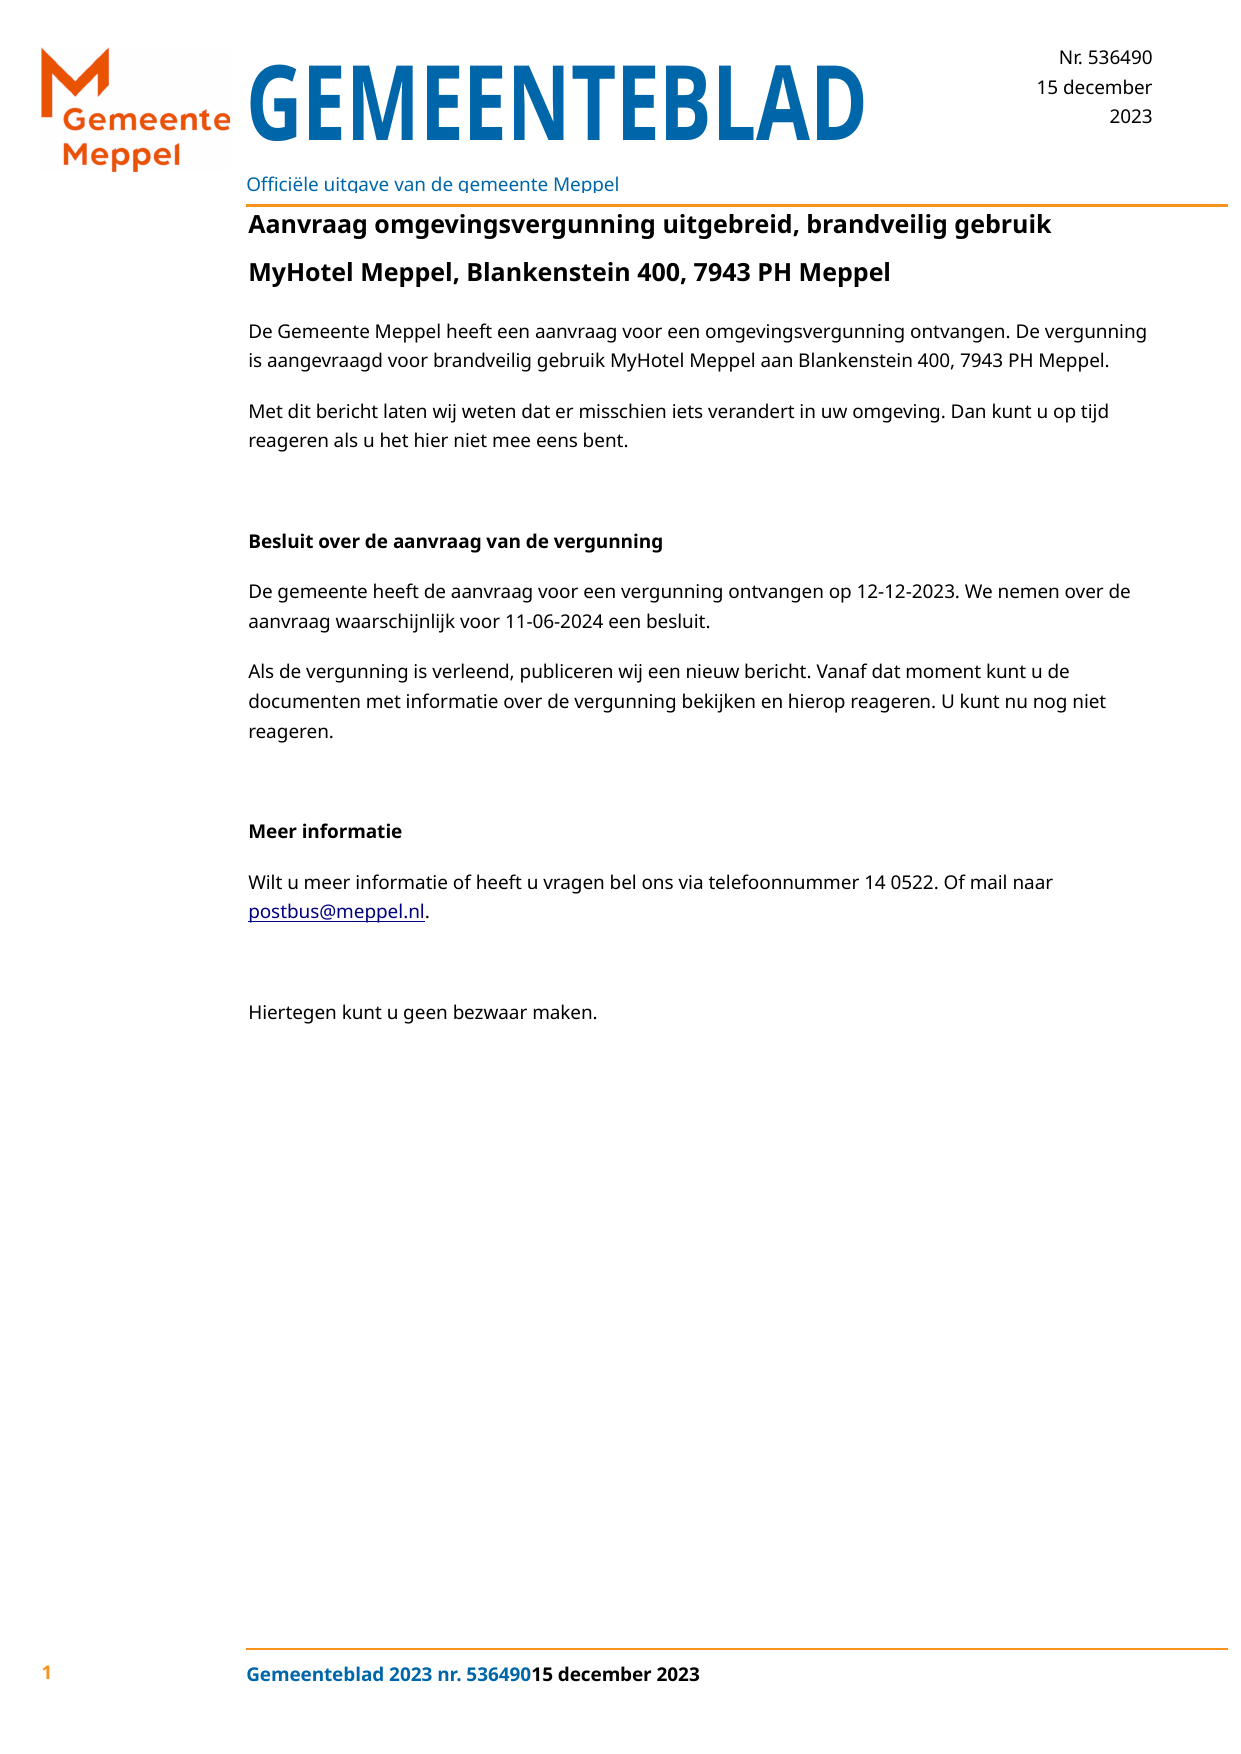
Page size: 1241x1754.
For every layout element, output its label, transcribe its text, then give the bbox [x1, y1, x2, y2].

text De Gemeente Meppel heeft een aanvraag voor een omgevingsvergunning ontvangen. De vergunning is aangevraagd voor brandveilig gebruik MyHotel Meppel aan Blankenstein 400, 7943 PH Meppel. [248, 318, 1152, 373]
text Hiertegen kunt u geen bezwaar maken. [248, 999, 1152, 1025]
picture [41, 47, 231, 172]
text De gemeente heeft de aanvraag voor een vergunning ontvangen op 12-12-2023. We nemen over de aanvraag waarschijnlijk voor 11-06-2024 een besluit. [248, 579, 1152, 634]
text Aanvraag omgevingsvergunning uitgebreid, brandveilig gebruik MyHotel Meppel, Blankenstein 400, 7943 PH Meppel [248, 207, 1152, 288]
text Met dit bericht laten wij weten dat er misschien iets verandert in uw omgeving. Dan kunt u op tijd reageren als u het hier niet mee eens bent. [248, 398, 1152, 453]
text Wilt u meer informatie of heeft u vragen bel ons via telefoonnummer 14 0522. Of mail naar postbus@meppel.nl. [248, 869, 1152, 924]
text Besluit over de aanvraag van de vergunning [248, 528, 1152, 554]
text Als de vergunning is verleend, publiceren wij een nieuw bericht. Vanaf dat moment kunt u de documenten met informatie over de vergunning bekijken en hierop reageren. U kunt nu nog niet reageren. [248, 659, 1152, 744]
text Meer informatie [248, 819, 1152, 844]
